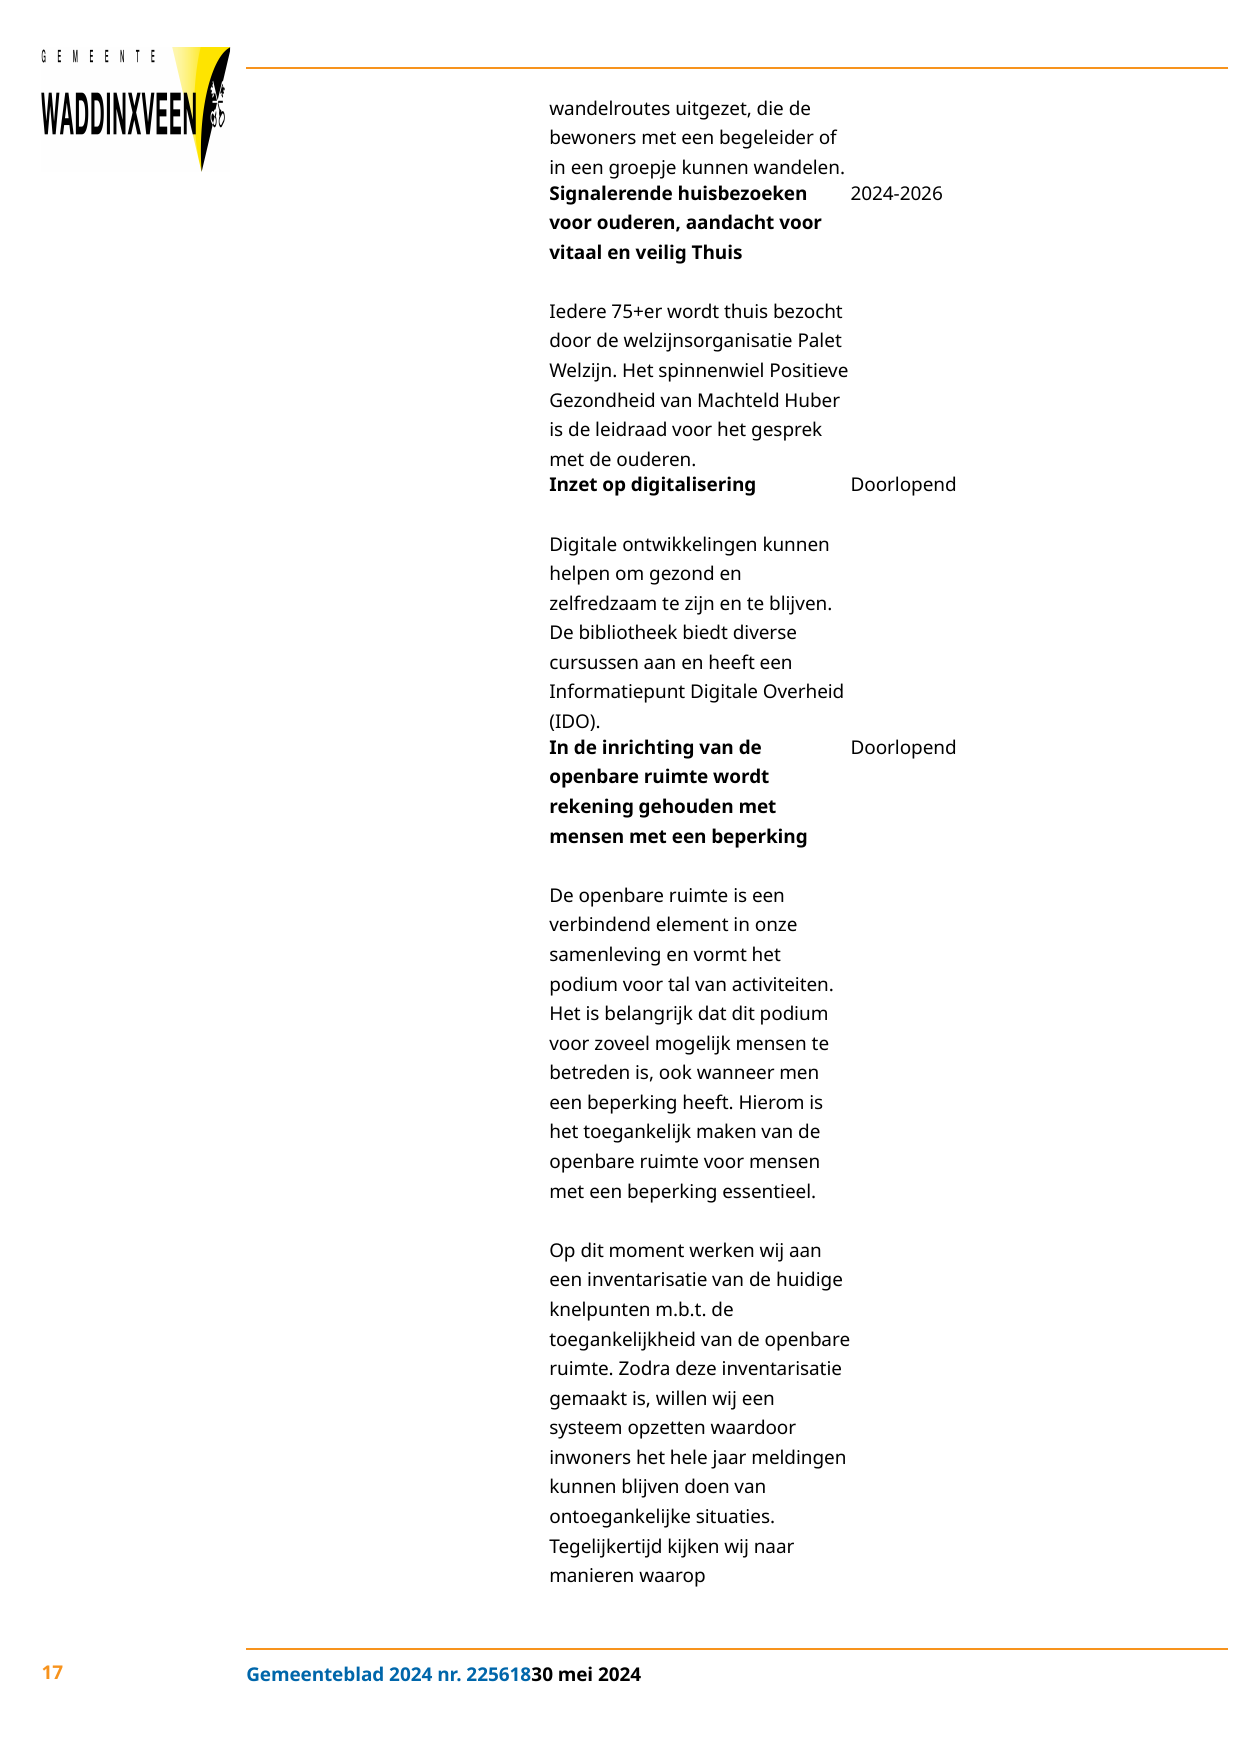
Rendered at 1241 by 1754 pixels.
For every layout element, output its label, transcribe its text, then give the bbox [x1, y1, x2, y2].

table_cell Doorlopend [850, 734, 1152, 1588]
table_cell Doorlopend [850, 472, 1152, 734]
table_cell wandelroutes uitgezet, die de bewoners met een begeleider of in een groepje kunnen wandelen. [549, 95, 850, 180]
table_cell Inzet op digitalisering Digitale ontwikkelingen kunnen helpen om gezond en zelfredzaam te zijn en te blijven. De bibliotheek biedt diverse cursussen aan en heeft een Informatiepunt Digitale Overheid (IDO). [549, 472, 850, 734]
table_cell Signalerende huisbezoeken voor ouderen, aandacht voor vitaal en veilig Thuis Iedere 75+er wordt thuis bezocht door de welzijnsorganisatie Palet Welzijn. Het spinnenwiel Positieve Gezondheid van Machteld Huber is de leidraad voor het gesprek met de ouderen. [549, 180, 850, 472]
table_cell In de inrichting van de openbare ruimte wordt rekening gehouden met mensen met een beperking De openbare ruimte is een verbindend element in onze samenleving en vormt het podium voor tal van activiteiten. Het is belangrijk dat dit podium voor zoveel mogelijk mensen te betreden is, ook wanneer men een beperking heeft. Hierom is het toegankelijk maken van de openbare ruimte voor mensen met een beperking essentieel. Op dit moment werken wij aan een inventarisatie van de huidige knelpunten m.b.t. de toegankelijkheid van de openbare ruimte. Zodra deze inventarisatie gemaakt is, willen wij een systeem opzetten waardoor inwoners het hele jaar meldingen kunnen blijven doen van ontoegankelijke situaties. Tegelijkertijd kijken wij naar manieren waarop [549, 734, 850, 1588]
table_cell [850, 95, 1152, 180]
picture [41, 47, 231, 172]
table_cell 2024-2026 [850, 180, 1152, 472]
table_cell [248, 95, 549, 1588]
